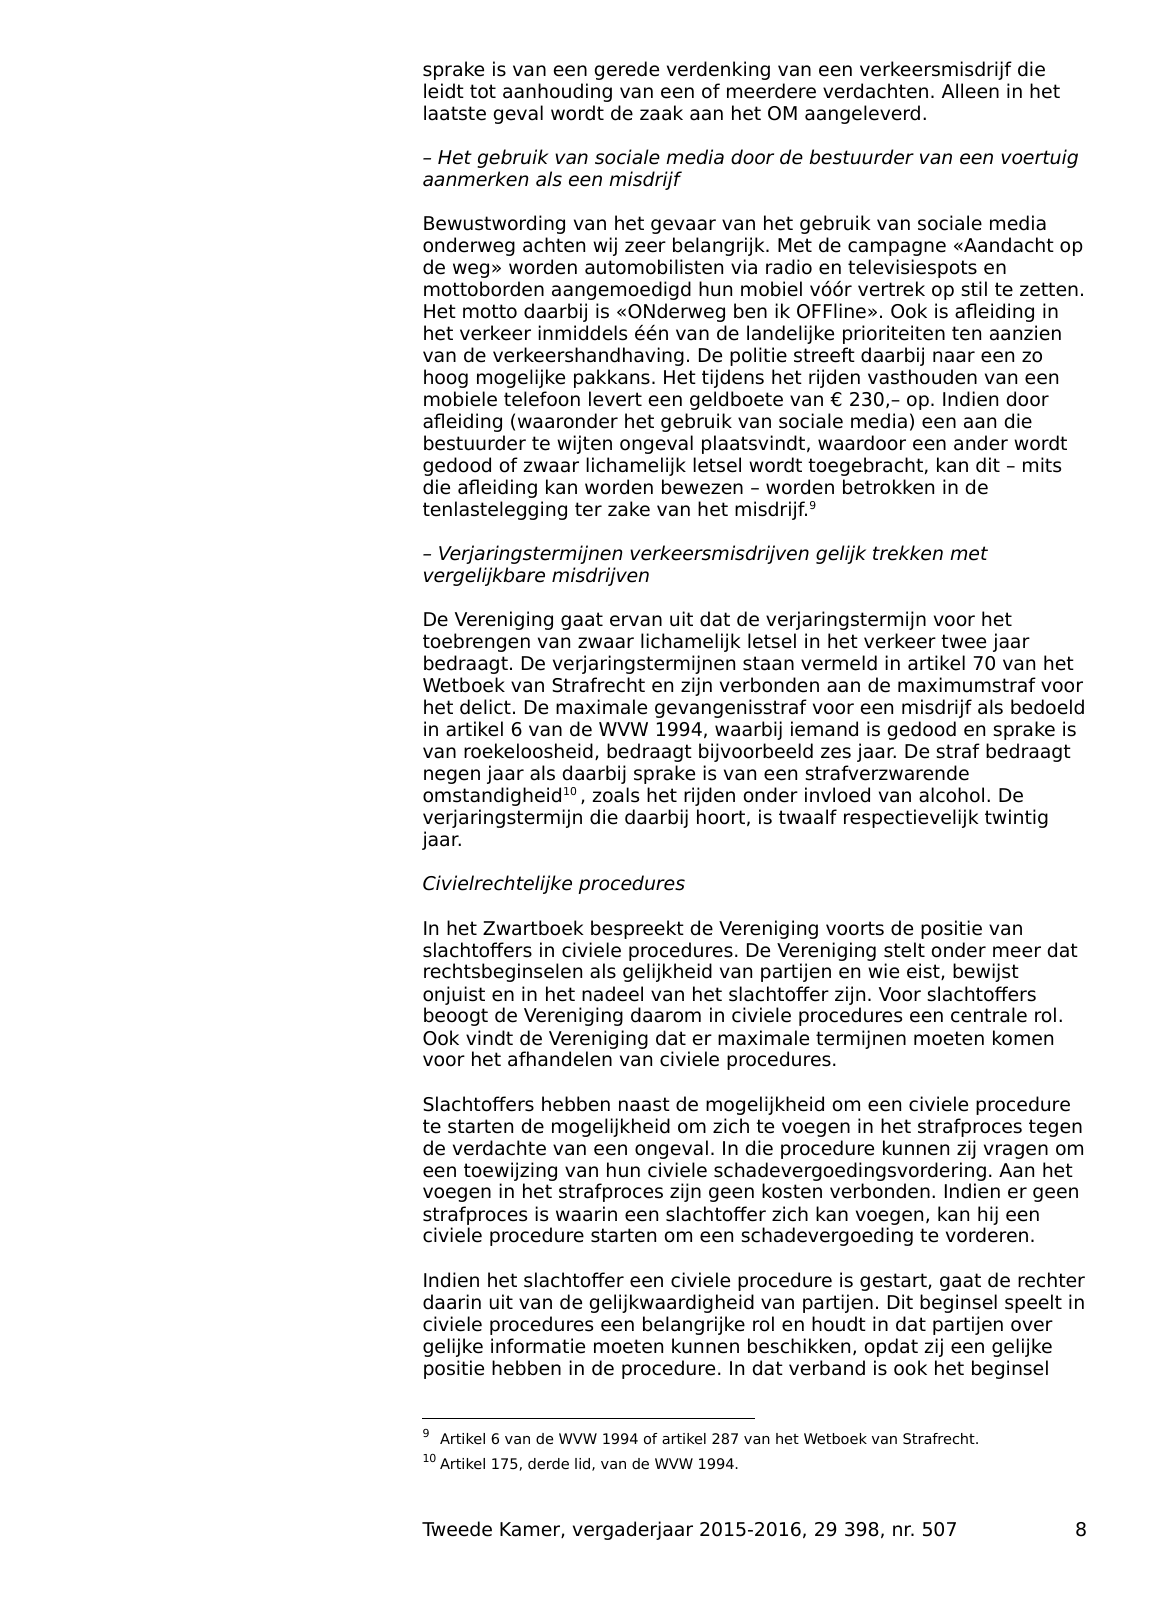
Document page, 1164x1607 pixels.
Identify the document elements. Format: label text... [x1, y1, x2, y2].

text Bewustwording van het gevaar van het gebruik van sociale media onderweg achten wij zeer belangrijk. Met de campagne «Aandacht op de weg» worden automobilisten via radio en televisiespots en mottoborden aangemoedigd hun mobiel vóór vertrek op stil te zetten. Het motto daarbij is «ONderweg ben ik OFFline». Ook is afleiding in het verkeer inmiddels één van de landelijke prioriteiten ten aanzien van de verkeershandhaving. De politie streeft daarbij naar een zo hoog mogelijke pakkans. Het tijdens het rijden vasthouden van een mobiele telefoon levert een geldboete van € 230,– op. Indien door afleiding (waaronder het gebruik van sociale media) een aan die bestuurder te wijten ongeval plaatsvindt, waardoor een ander wordt gedood of zwaar lichamelijk letsel wordt toegebracht, kan dit – mits die afleiding kan worden bewezen – worden betrokken in de tenlastelegging ter zake van het misdrijf. [422, 213, 1087, 521]
subtitle – Het gebruik van sociale media door de bestuurder van een voertuig aanmerken als een misdrijf [422, 147, 1087, 191]
text Artikel 175, derde lid, van de WVW 1994. [422, 1452, 1087, 1474]
text Artikel 6 van de WVW 1994 of artikel 287 van het Wetboek van Strafrecht. [422, 1427, 1087, 1449]
text Slachtoffers hebben naast de mogelijkheid om een civiele procedure te starten de mogelijkheid om zich te voegen in het strafproces tegen de verdachte van een ongeval. In die procedure kunnen zij vragen om een toewijzing van hun civiele schadevergoedingsvordering. Aan het voegen in het strafproces zijn geen kosten verbonden. Indien er geen strafproces is waarin een slachtoffer zich kan voegen, kan hij een civiele procedure starten om een schadevergoeding te vorderen. [422, 1093, 1087, 1247]
text De Vereniging gaat ervan uit dat de verjaringstermijn voor het toebrengen van zwaar lichamelijk letsel in het verkeer twee jaar bedraagt. De verjaringstermijnen staan vermeld in artikel 70 van het Wetboek van Strafrecht en zijn verbonden aan de maximumstraf voor het delict. De maximale gevangenisstraf voor een misdrijf als bedoeld in artikel 6 van de WVW 1994, waarbij iemand is gedood en sprake is van roekeloosheid, bedraagt bijvoorbeeld zes jaar. De straf bedraagt negen jaar als daarbij sprake is van een strafverzwarende omstandigheid, zoals het rijden onder invloed van alcohol. De verjaringstermijn die daarbij hoort, is twaalf respectievelijk twintig jaar. [422, 609, 1087, 851]
text In het Zwartboek bespreekt de Vereniging voorts de positie van slachtoffers in civiele procedures. De Vereniging stelt onder meer dat rechtsbeginselen als gelijkheid van partijen en wie eist, bewijst onjuist en in het nadeel van het slachtoffer zijn. Voor slachtoffers beoogt de Vereniging daarom in civiele procedures een centrale rol. Ook vindt de Vereniging dat er maximale termijnen moeten komen voor het afhandelen van civiele procedures. [422, 917, 1087, 1071]
text sprake is van een gerede verdenking van een verkeersmisdrijf die leidt tot aanhouding van een of meerdere verdachten. Alleen in het laatste geval wordt de zaak aan het OM aangeleverd. [422, 59, 1087, 125]
text Indien het slachtoffer een civiele procedure is gestart, gaat de rechter daarin uit van de gelijkwaardigheid van partijen. Dit beginsel speelt in civiele procedures een belangrijke rol en houdt in dat partijen over gelijke informatie moeten kunnen beschikken, opdat zij een gelijke positie hebben in de procedure. In dat verband is ook het beginsel [422, 1269, 1087, 1379]
subtitle – Verjaringstermijnen verkeersmisdrijven gelijk trekken met vergelijkbare misdrijven [422, 543, 1087, 587]
subtitle Civielrechtelijke procedures [422, 873, 1087, 895]
